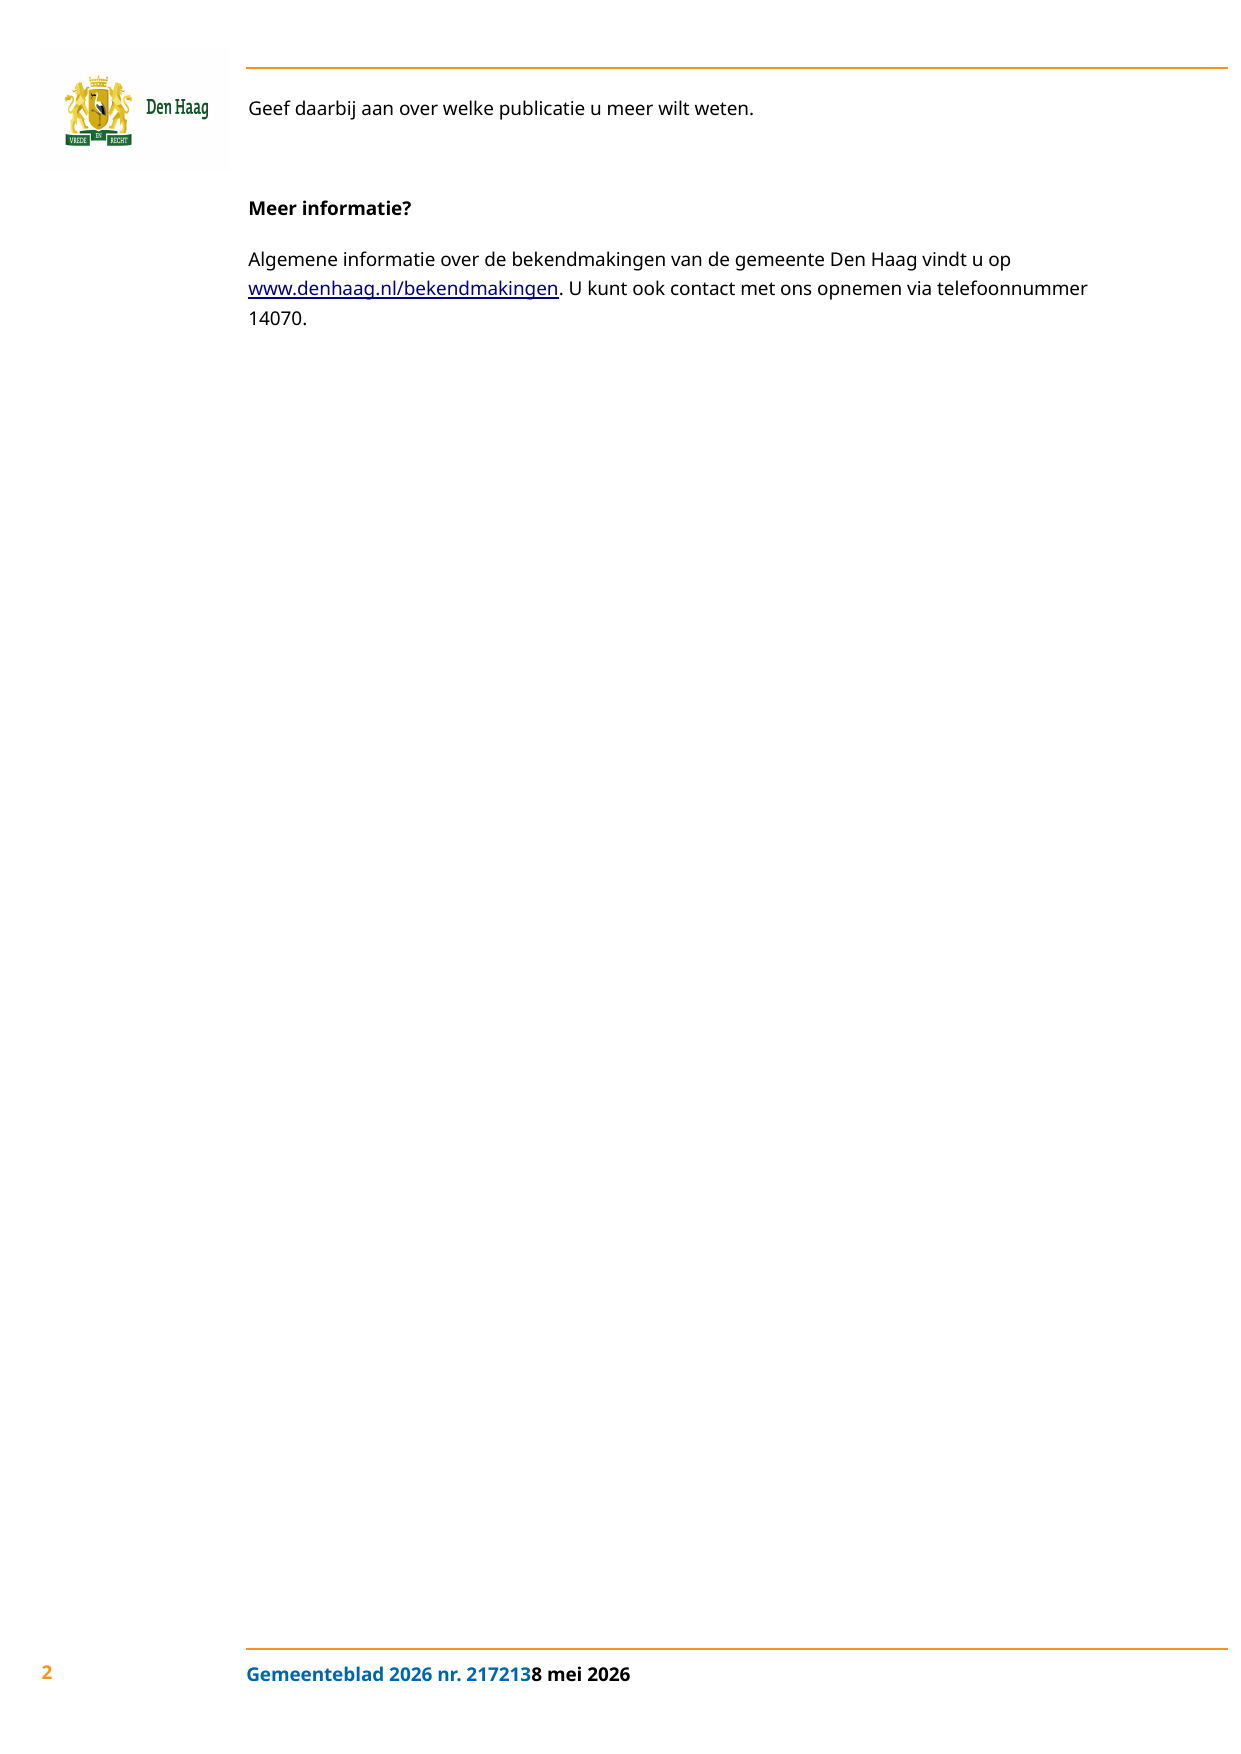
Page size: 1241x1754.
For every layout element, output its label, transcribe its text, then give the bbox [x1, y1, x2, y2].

text Meer informatie? [248, 196, 1152, 221]
text Geef daarbij aan over welke publicatie u meer wilt weten. [248, 95, 1152, 121]
text Algemene informatie over de bekendmakingen van de gemeente Den Haag vindt u op www.denhaag.nl/bekendmakingen. U kunt ook contact met ons opnemen via telefoonnummer 14070. [248, 246, 1152, 331]
picture [41, 47, 231, 172]
